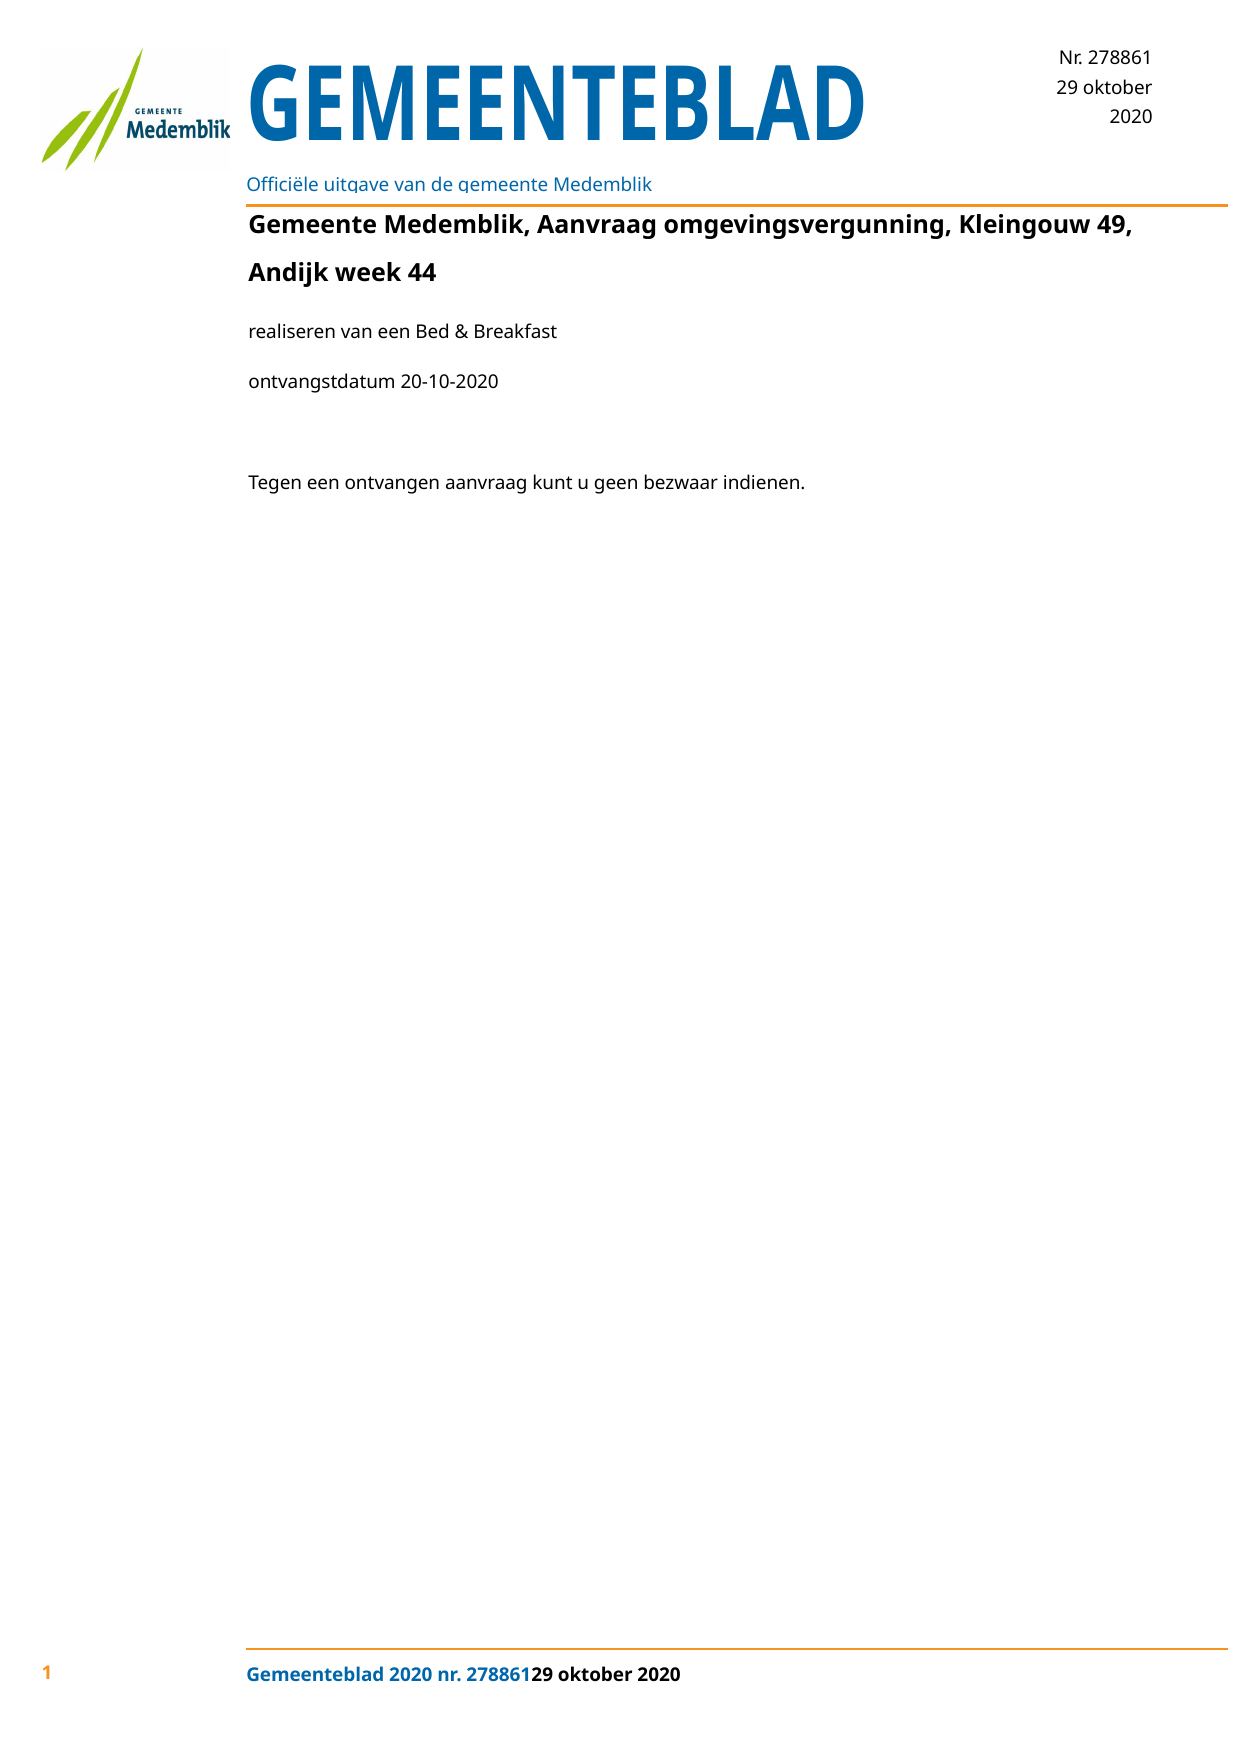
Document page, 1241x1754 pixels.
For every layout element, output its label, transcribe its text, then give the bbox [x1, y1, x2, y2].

picture [41, 47, 231, 172]
text ontvangstdatum 20-10-2020 [248, 368, 1152, 394]
text realiseren van een Bed & Breakfast [248, 318, 1152, 344]
text Gemeente Medemblik, Aanvraag omgevingsvergunning, Kleingouw 49, Andijk week 44 [248, 207, 1152, 288]
text Tegen een ontvangen aanvraag kunt u geen bezwaar indienen. [248, 469, 1152, 495]
